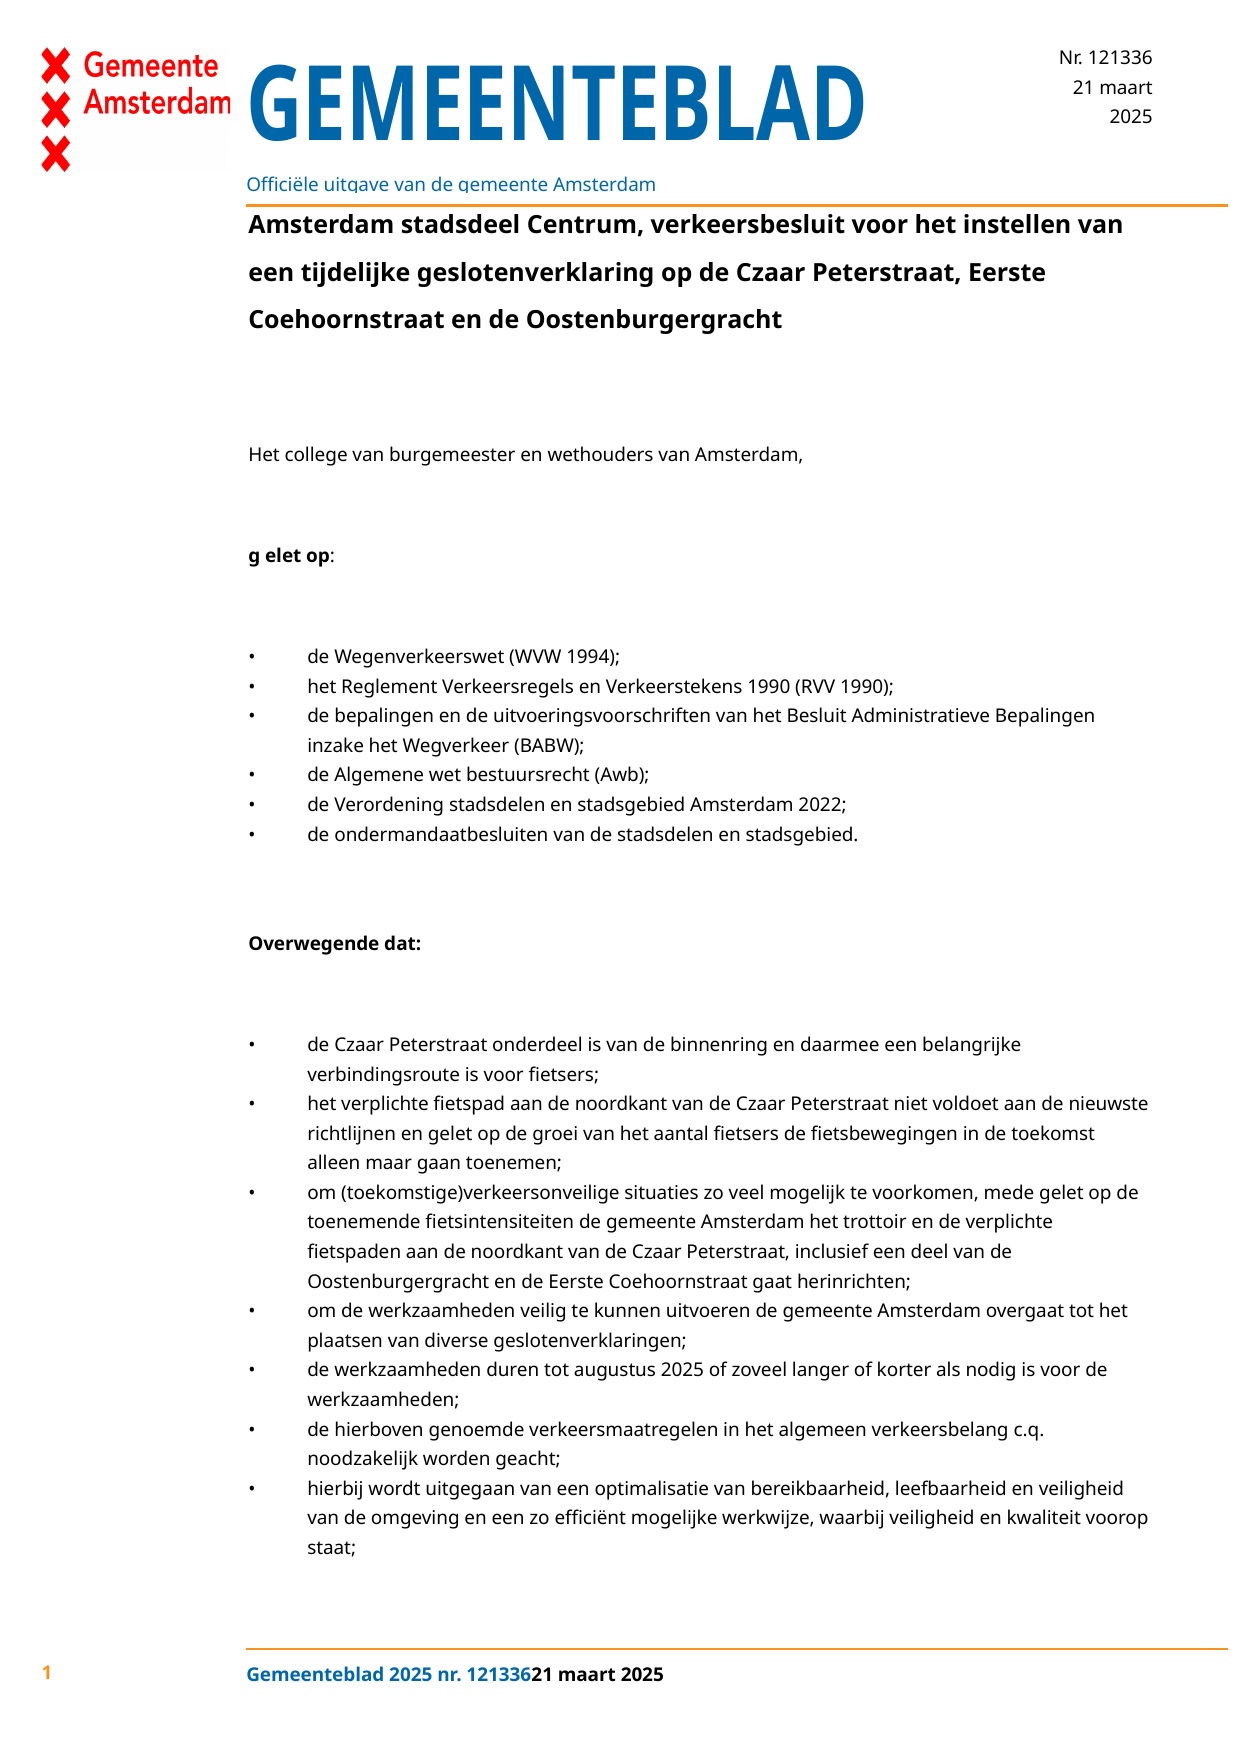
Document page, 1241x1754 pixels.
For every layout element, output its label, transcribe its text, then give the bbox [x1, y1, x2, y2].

picture [41, 47, 231, 172]
list het verplichte fietspad aan de noordkant van de Czaar Peterstraat niet voldoet aan de nieuwste richtlijnen en gelet op de groei van het aantal fietsers de fietsbewegingen in de toekomst alleen maar gaan toenemen; [248, 1090, 1152, 1175]
list de Verordening stadsdelen en stadsgebied Amsterdam 2022; [248, 791, 1152, 817]
list de werkzaamheden duren tot augustus 2025 of zoveel langer of korter als nodig is voor de werkzaamheden; [248, 1357, 1152, 1412]
list de Wegenverkeerswet (WVW 1994); [248, 643, 1152, 669]
list de Algemene wet bestuursrecht (Awb); [248, 762, 1152, 787]
text Het college van burgemeester en wethouders van Amsterdam, [248, 442, 1152, 467]
list het Reglement Verkeersregels en Verkeerstekens 1990 (RVV 1990); [248, 673, 1152, 699]
list de Czaar Peterstraat onderdeel is van de binnenring en daarmee een belangrijke verbindingsroute is voor fietsers; [248, 1031, 1152, 1087]
list de bepalingen en de uitvoeringsvoorschriften van het Besluit Administratieve Bepalingen inzake het Wegverkeer (BABW); [248, 702, 1152, 758]
list om de werkzaamheden veilig te kunnen uitvoeren de gemeente Amsterdam overgaat tot het plaatsen van diverse geslotenverklaringen; [248, 1297, 1152, 1353]
text Amsterdam stadsdeel Centrum, verkeersbesluit voor het instellen van een tijdelijke geslotenverklaring op de Czaar Peterstraat, Eerste Coehoornstraat en de Oostenburgergracht [248, 207, 1152, 336]
list hierbij wordt uitgegaan van een optimalisatie van bereikbaarheid, leefbaarheid en veiligheid van de omgeving en een zo efficiënt mogelijke werkwijze, waarbij veiligheid en kwaliteit voorop staat; [248, 1475, 1152, 1560]
list om (toekomstige)verkeersonveilige situaties zo veel mogelijk te voorkomen, mede gelet op de toenemende fietsintensiteiten de gemeente Amsterdam het trottoir en de verplichte fietspaden aan de noordkant van de Czaar Peterstraat, inclusief een deel van de Oostenburgergracht en de Eerste Coehoornstraat gaat herinrichten; [248, 1179, 1152, 1294]
text g elet op: [248, 542, 1152, 568]
list de hierboven genoemde verkeersmaatregelen in het algemeen verkeersbelang c.q. noodzakelijk worden geacht; [248, 1416, 1152, 1471]
list de ondermandaatbesluiten van de stadsdelen en stadsgebied. [248, 821, 1152, 847]
text Overwegende dat: [248, 930, 1152, 956]
